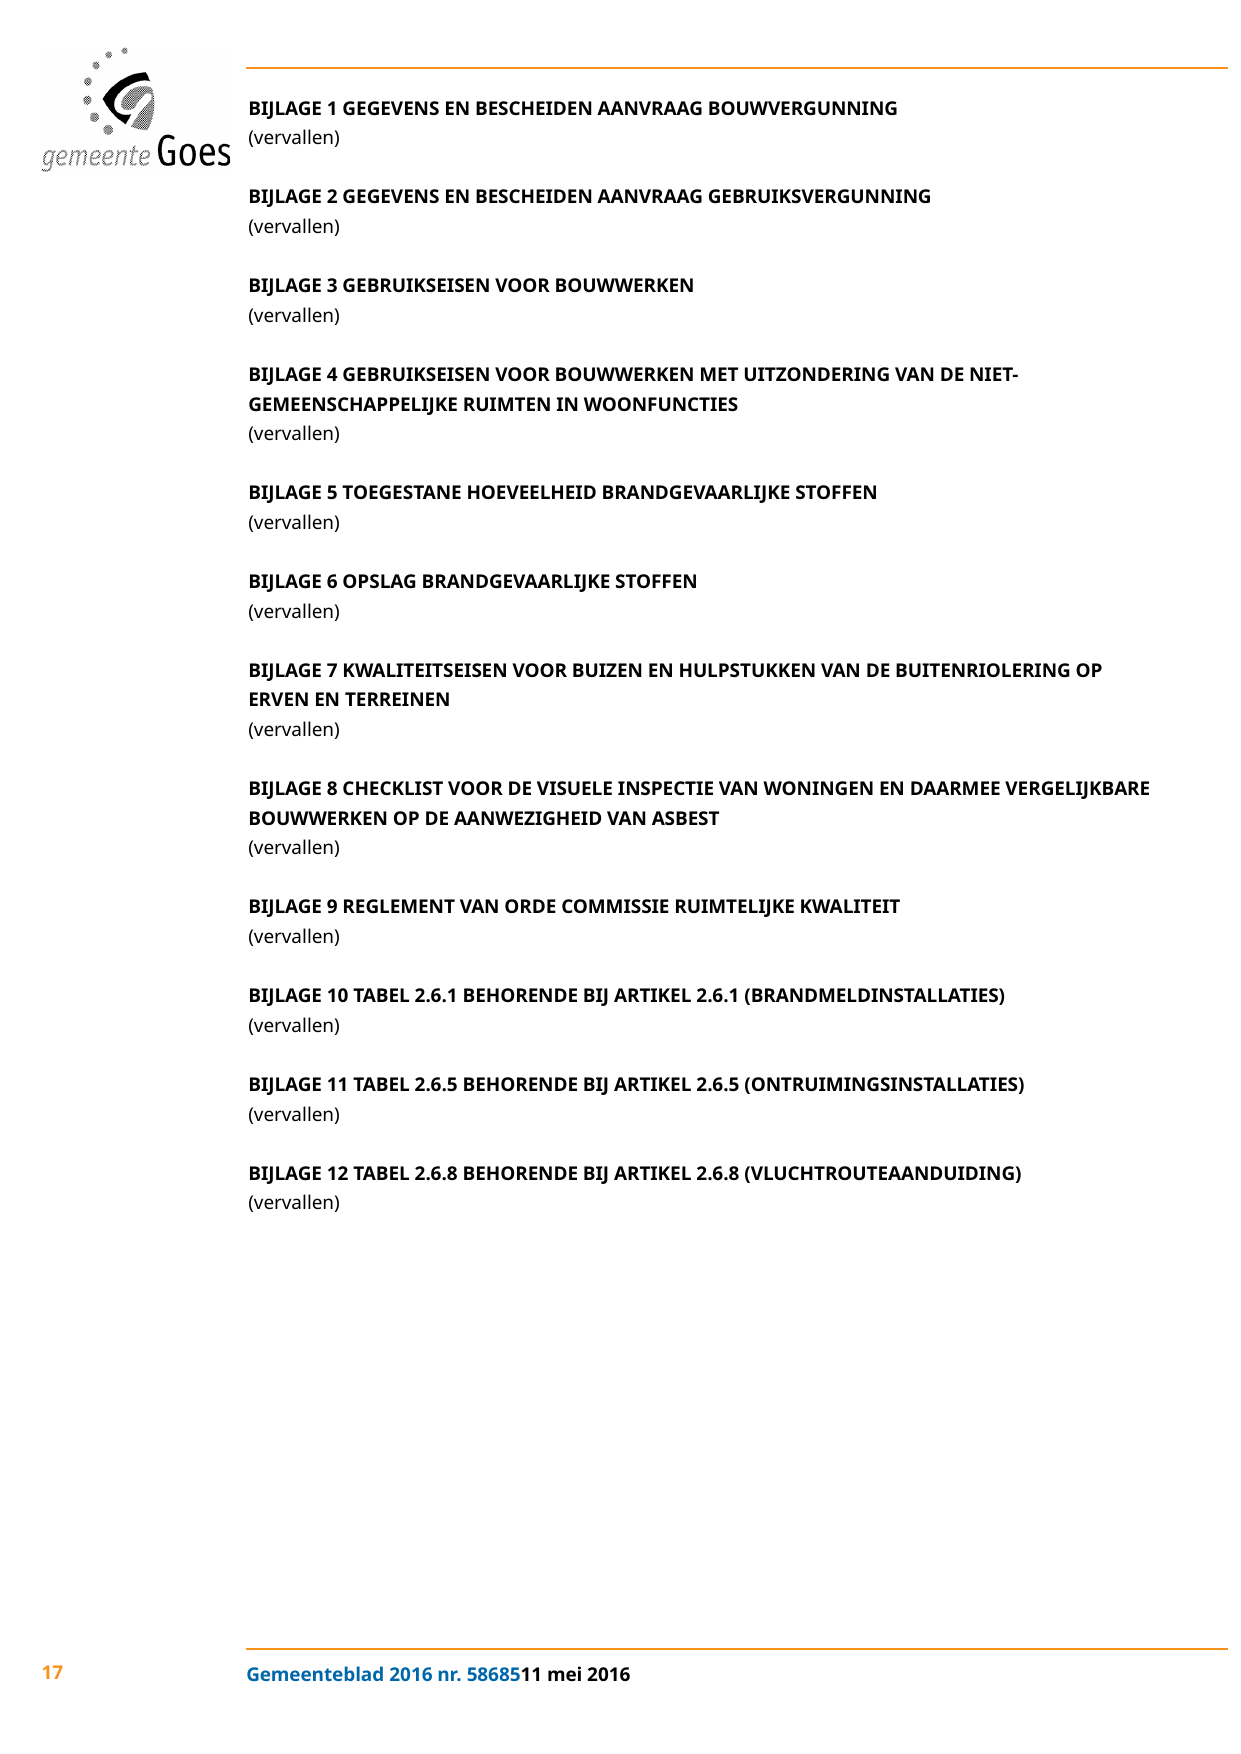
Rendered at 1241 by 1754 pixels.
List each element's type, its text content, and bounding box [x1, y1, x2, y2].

text BIJLAGE 12 TABEL 2.6.8 BEHORENDE BIJ ARTIKEL 2.6.8 (VLUCHTROUTEAANDUIDING) [248, 1160, 1152, 1186]
text (vervallen) [248, 420, 1152, 446]
text (vervallen) [248, 509, 1152, 535]
text (vervallen) [248, 302, 1152, 328]
text (vervallen) [248, 716, 1152, 742]
text BIJLAGE 3 GEBRUIKSEISEN VOOR BOUWWERKEN [248, 272, 1152, 298]
text (vervallen) [248, 598, 1152, 623]
text BIJLAGE 10 TABEL 2.6.1 BEHORENDE BIJ ARTIKEL 2.6.1 (BRANDMELDINSTALLATIES) [248, 982, 1152, 1008]
text (vervallen) [248, 834, 1152, 860]
text BIJLAGE 5 TOEGESTANE HOEVEELHEID BRANDGEVAARLIJKE STOFFEN [248, 479, 1152, 505]
text BIJLAGE 1 GEGEVENS EN BESCHEIDEN AANVRAAG BOUWVERGUNNING [248, 95, 1152, 121]
text (vervallen) [248, 1101, 1152, 1126]
text (vervallen) [248, 923, 1152, 949]
text (vervallen) [248, 1012, 1152, 1038]
text BIJLAGE 6 OPSLAG BRANDGEVAARLIJKE STOFFEN [248, 568, 1152, 594]
text BIJLAGE 4 GEBRUIKSEISEN VOOR BOUWWERKEN MET UITZONDERING VAN DE NIET-GEMEENSCHAPPELIJKE RUIMTEN IN WOONFUNCTIES [248, 361, 1152, 416]
text (vervallen) [248, 124, 1152, 150]
text BIJLAGE 8 CHECKLIST VOOR DE VISUELE INSPECTIE VAN WONINGEN EN DAARMEE VERGELIJKBARE BOUWWERKEN OP DE AANWEZIGHEID VAN ASBEST [248, 775, 1152, 831]
text BIJLAGE 7 KWALITEITSEISEN VOOR BUIZEN EN HULPSTUKKEN VAN DE BUITENRIOLERING OP ERVEN EN TERREINEN [248, 657, 1152, 712]
text BIJLAGE 11 TABEL 2.6.5 BEHORENDE BIJ ARTIKEL 2.6.5 (ONTRUIMINGSINSTALLATIES) [248, 1071, 1152, 1097]
picture [41, 47, 231, 172]
text (vervallen) [248, 213, 1152, 239]
text BIJLAGE 2 GEGEVENS EN BESCHEIDEN AANVRAAG GEBRUIKSVERGUNNING [248, 184, 1152, 209]
text (vervallen) [248, 1189, 1152, 1215]
text BIJLAGE 9 REGLEMENT VAN ORDE COMMISSIE RUIMTELIJKE KWALITEIT [248, 894, 1152, 919]
